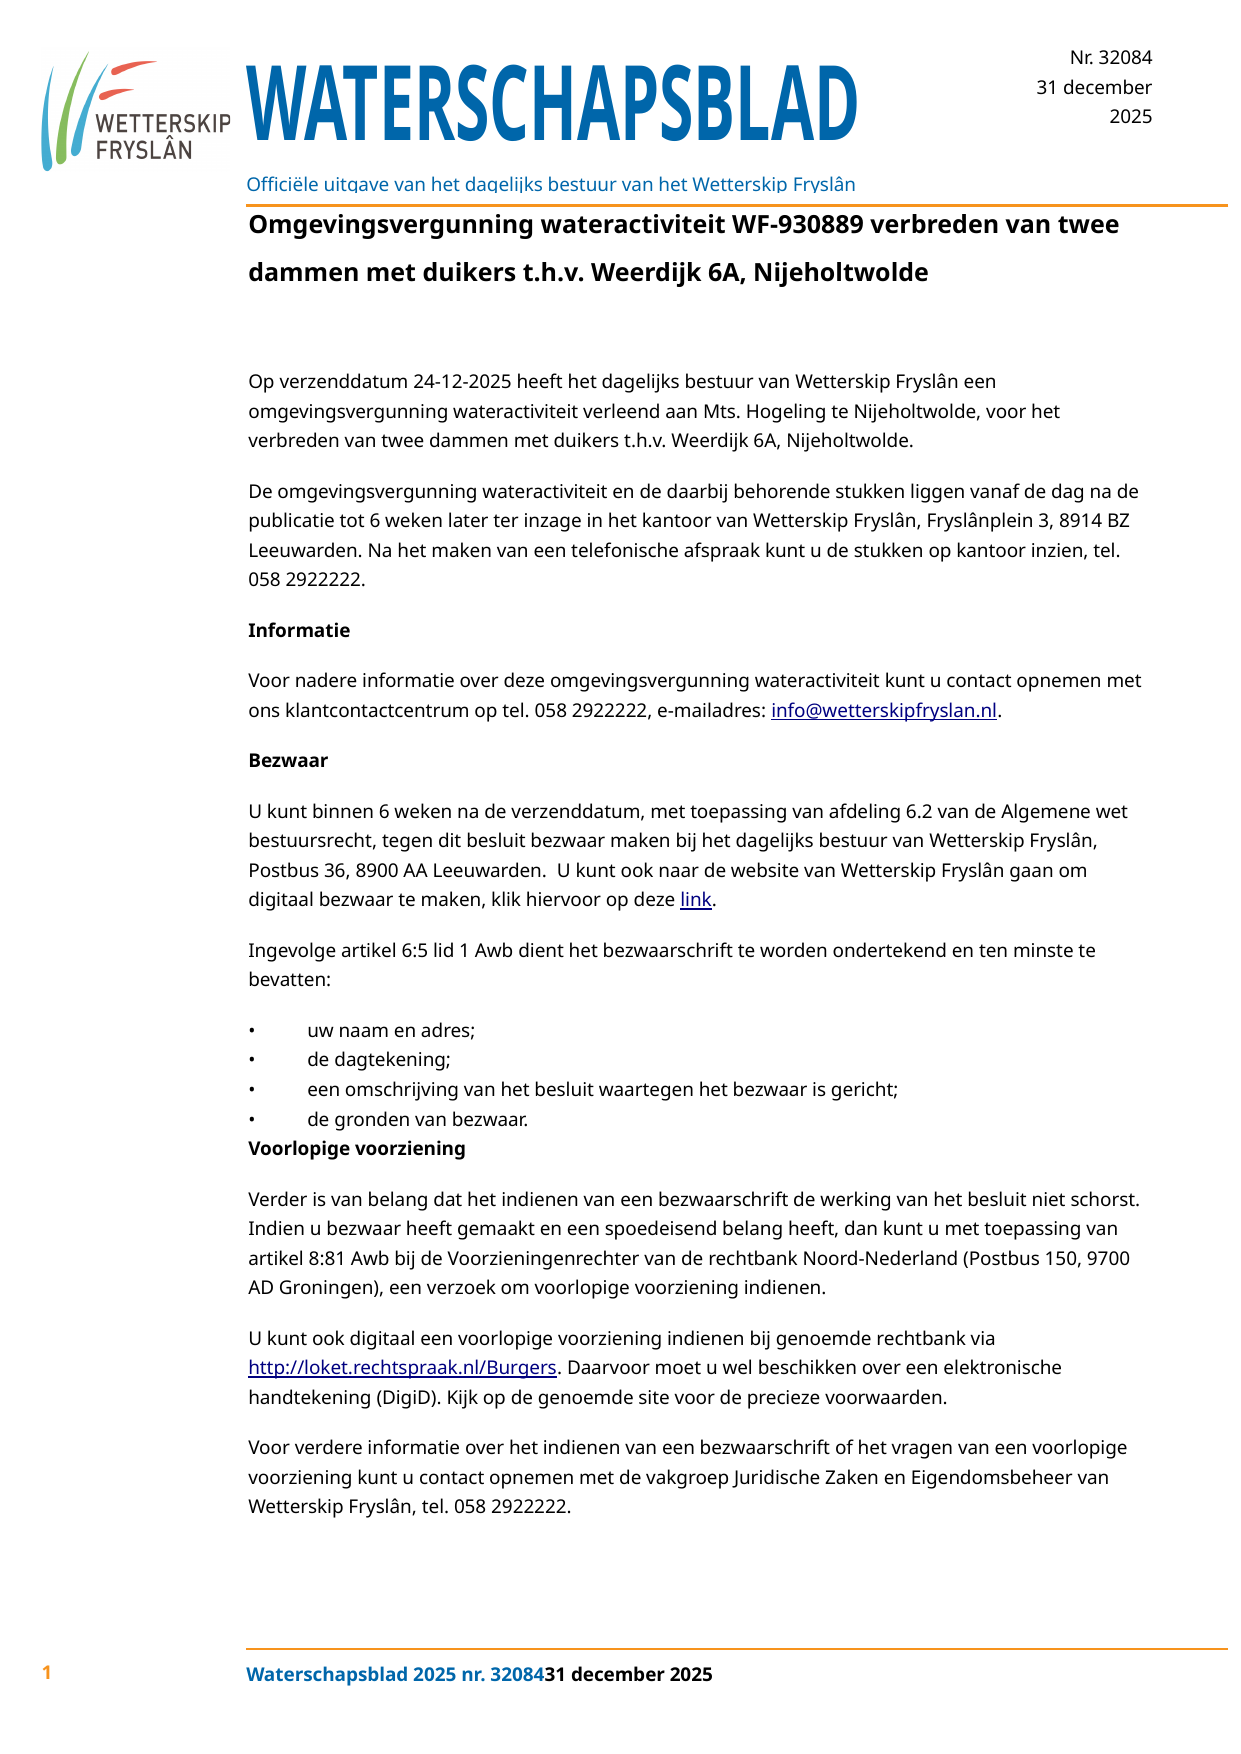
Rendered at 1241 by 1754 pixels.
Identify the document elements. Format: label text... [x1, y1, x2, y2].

list een omschrijving van het besluit waartegen het bezwaar is gericht; [248, 1076, 1152, 1102]
text Informatie [248, 617, 1152, 643]
text Omgevingsvergunning wateractiviteit WF-930889 verbreden van twee dammen met duikers t.h.v. Weerdijk 6A, Nijeholtwolde [248, 207, 1152, 288]
text De omgevingsvergunning wateractiviteit en de daarbij behorende stukken liggen vanaf de dag na de publicatie tot 6 weken later ter inzage in het kantoor van Wetterskip Fryslân, Fryslânplein 3, 8914 BZ Leeuwarden. Na het maken van een telefonische afspraak kunt u de stukken op kantoor inzien, tel. 058 2922222. [248, 478, 1152, 592]
text Bezwaar [248, 747, 1152, 773]
text Voorlopige voorziening [248, 1135, 1152, 1161]
text Voor nadere informatie over deze omgevingsvergunning wateractiviteit kunt u contact opnemen met ons klantcontactcentrum op tel. 058 2922222, e-mailadres: info@wetterskipfryslan.nl. [248, 667, 1152, 723]
list uw naam en adres; [248, 1017, 1152, 1043]
text Op verzenddatum 24-12-2025 heeft het dagelijks bestuur van Wetterskip Fryslân een omgevingsvergunning wateractiviteit verleend aan Mts. Hogeling te Nijeholtwolde, voor het verbreden van twee dammen met duikers t.h.v. Weerdijk 6A, Nijeholtwolde. [248, 368, 1152, 453]
list de dagtekening; [248, 1047, 1152, 1072]
text U kunt ook digitaal een voorlopige voorziening indienen bij genoemde rechtbank via http://loket.rechtspraak.nl/Burgers. Daarvoor moet u wel beschikken over een elektronische handtekening (DigiD). Kijk op de genoemde site voor de precieze voorwaarden. [248, 1325, 1152, 1410]
picture [41, 47, 231, 172]
text U kunt binnen 6 weken na de verzenddatum, met toepassing van afdeling 6.2 van de Algemene wet bestuursrecht, tegen dit besluit bezwaar maken bij het dagelijks bestuur van Wetterskip Fryslân, Postbus 36, 8900 AA Leeuwarden. U kunt ook naar de website van Wetterskip Fryslân gaan om digitaal bezwaar te maken, klik hiervoor op deze link. [248, 798, 1152, 912]
text Verder is van belang dat het indienen van een bezwaarschrift de werking van het besluit niet schorst. Indien u bezwaar heeft gemaakt en een spoedeisend belang heeft, dan kunt u met toepassing van artikel 8:81 Awb bij de Voorzieningenrechter van de rechtbank Noord-Nederland (Postbus 150, 9700 AD Groningen), een verzoek om voorlopige voorziening indienen. [248, 1186, 1152, 1300]
text Ingevolge artikel 6:5 lid 1 Awb dient het bezwaarschrift te worden ondertekend en ten minste te bevatten: [248, 937, 1152, 992]
list de gronden van bezwaar. [248, 1106, 1152, 1132]
text Voor verdere informatie over het indienen van een bezwaarschrift of het vragen van een voorlopige voorziening kunt u contact opnemen met de vakgroep Juridische Zaken en Eigendomsbeheer van Wetterskip Fryslân, tel. 058 2922222. [248, 1434, 1152, 1519]
